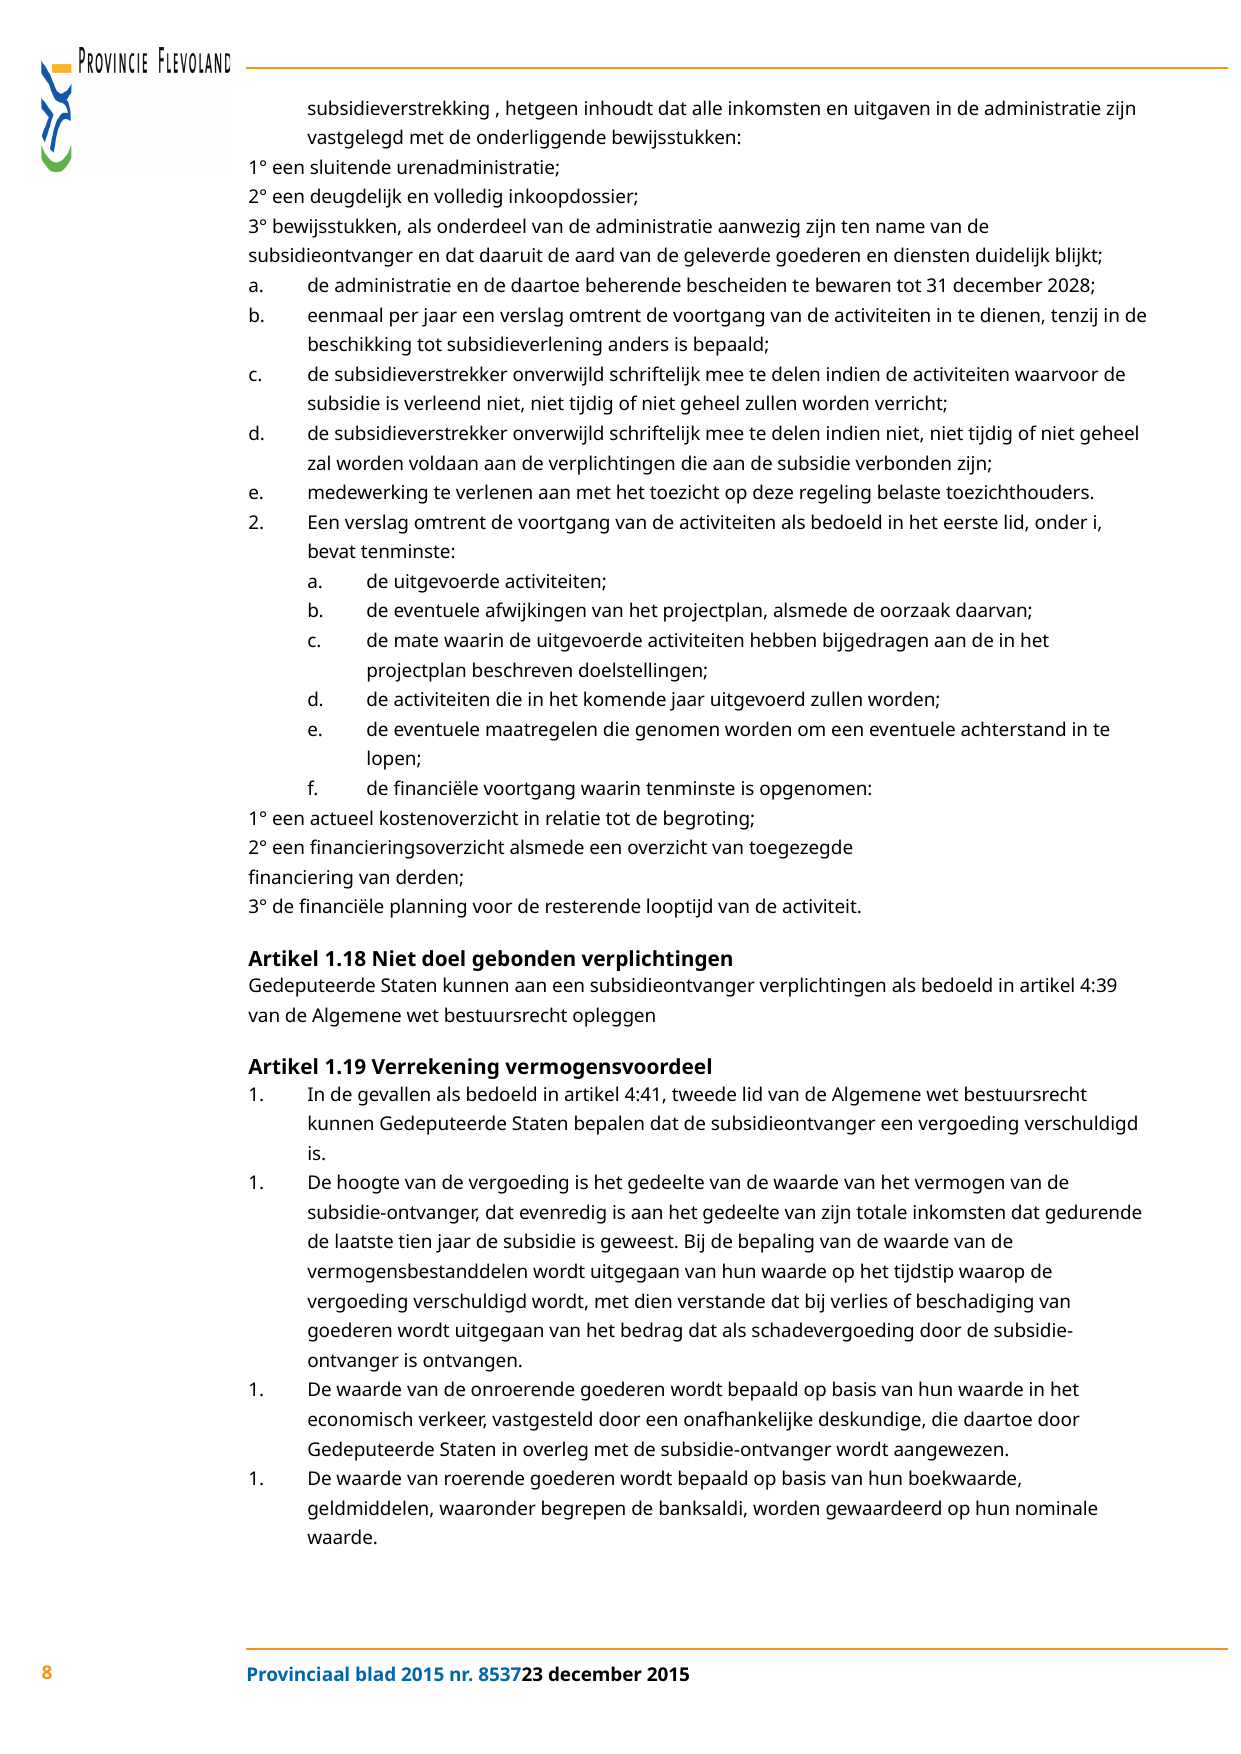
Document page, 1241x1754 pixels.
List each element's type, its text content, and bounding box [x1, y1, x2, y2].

text 3° bewijsstukken, als onderdeel van de administratie aanwezig zijn ten name van de subsidieontvanger en dat daaruit de aard van de geleverde goederen en diensten duidelijk blijkt; [248, 213, 1152, 268]
text Gedeputeerde Staten kunnen aan een subsidieontvanger verplichtingen als bedoeld in artikel 4:39 van de Algemene wet bestuursrecht opleggen [248, 972, 1152, 1028]
list de eventuele afwijkingen van het projectplan, alsmede de oorzaak daarvan; [307, 598, 1152, 623]
list Een verslag omtrent de voortgang van de activiteiten als bedoeld in het eerste lid, onder i, bevat tenminste: [248, 509, 1152, 564]
text 1° een sluitende urenadministratie; [248, 154, 1152, 180]
list de uitgevoerde activiteiten; [307, 568, 1152, 594]
list De waarde van de onroerende goederen wordt bepaald op basis van hun waarde in het economisch verkeer, vastgesteld door een onafhankelijke deskundige, die daartoe door Gedeputeerde Staten in overleg met de subsidie-ontvanger wordt aangewezen. [248, 1377, 1152, 1462]
text financiering van derden; [248, 864, 1152, 890]
list de subsidieverstrekker onverwijld schriftelijk mee te delen indien niet, niet tijdig of niet geheel zal worden voldaan aan de verplichtingen die aan de subsidie verbonden zijn; [248, 420, 1152, 476]
list De hoogte van de vergoeding is het gedeelte van de waarde van het vermogen van de subsidie-ontvanger, dat evenredig is aan het gedeelte van zijn totale inkomsten dat gedurende de laatste tien jaar de subsidie is geweest. Bij de bepaling van de waarde van de vermogensbestanddelen wordt uitgegaan van hun waarde op het tijdstip waarop de vergoeding verschuldigd wordt, met dien verstande dat bij verlies of beschadiging van goederen wordt uitgegaan van het bedrag dat als schadevergoeding door de subsidie-ontvanger is ontvangen. [248, 1169, 1152, 1373]
list de financiële voortgang waarin tenminste is opgenomen: [307, 775, 1152, 801]
list eenmaal per jaar een verslag omtrent de voortgang van de activiteiten in te dienen, tenzij in de beschikking tot subsidieverlening anders is bepaald; [248, 302, 1152, 357]
list subsidieverstrekking , hetgeen inhoudt dat alle inkomsten en uitgaven in de administratie zijn vastgelegd met de onderliggende bewijsstukken: [248, 95, 1152, 150]
list In de gevallen als bedoeld in artikel 4:41, tweede lid van de Algemene wet bestuursrecht kunnen Gedeputeerde Staten bepalen dat de subsidieontvanger een vergoeding verschuldigd is. [248, 1081, 1152, 1166]
list de administratie en de daartoe beherende bescheiden te bewaren tot 31 december 2028; [248, 272, 1152, 298]
picture [41, 47, 231, 172]
list de eventuele maatregelen die genomen worden om een eventuele achterstand in te lopen; [307, 716, 1152, 771]
text 3° de financiële planning voor de resterende looptijd van de activiteit. [248, 893, 1152, 919]
text Artikel 1.18 Niet doel gebonden verplichtingen [248, 944, 1152, 972]
list De waarde van roerende goederen wordt bepaald op basis van hun boekwaarde, [248, 1465, 1152, 1491]
list de activiteiten die in het komende jaar uitgevoerd zullen worden; [307, 686, 1152, 712]
text 1° een actueel kostenoverzicht in relatie tot de begroting; [248, 805, 1152, 831]
list de mate waarin de uitgevoerde activiteiten hebben bijgedragen aan de in het projectplan beschreven doelstellingen; [307, 627, 1152, 683]
text 2° een financieringsoverzicht alsmede een overzicht van toegezegde [248, 834, 1152, 860]
list medewerking te verlenen aan met het toezicht op deze regeling belaste toezichthouders. [248, 479, 1152, 505]
text Artikel 1.19 Verrekening vermogensvoordeel [248, 1052, 1152, 1081]
text 2° een deugdelijk en volledig inkoopdossier; [248, 183, 1152, 209]
list de subsidieverstrekker onverwijld schriftelijk mee te delen indien de activiteiten waarvoor de subsidie is verleend niet, niet tijdig of niet geheel zullen worden verricht; [248, 361, 1152, 416]
list geldmiddelen, waaronder begrepen de banksaldi, worden gewaardeerd op hun nominale waarde. [248, 1495, 1152, 1550]
